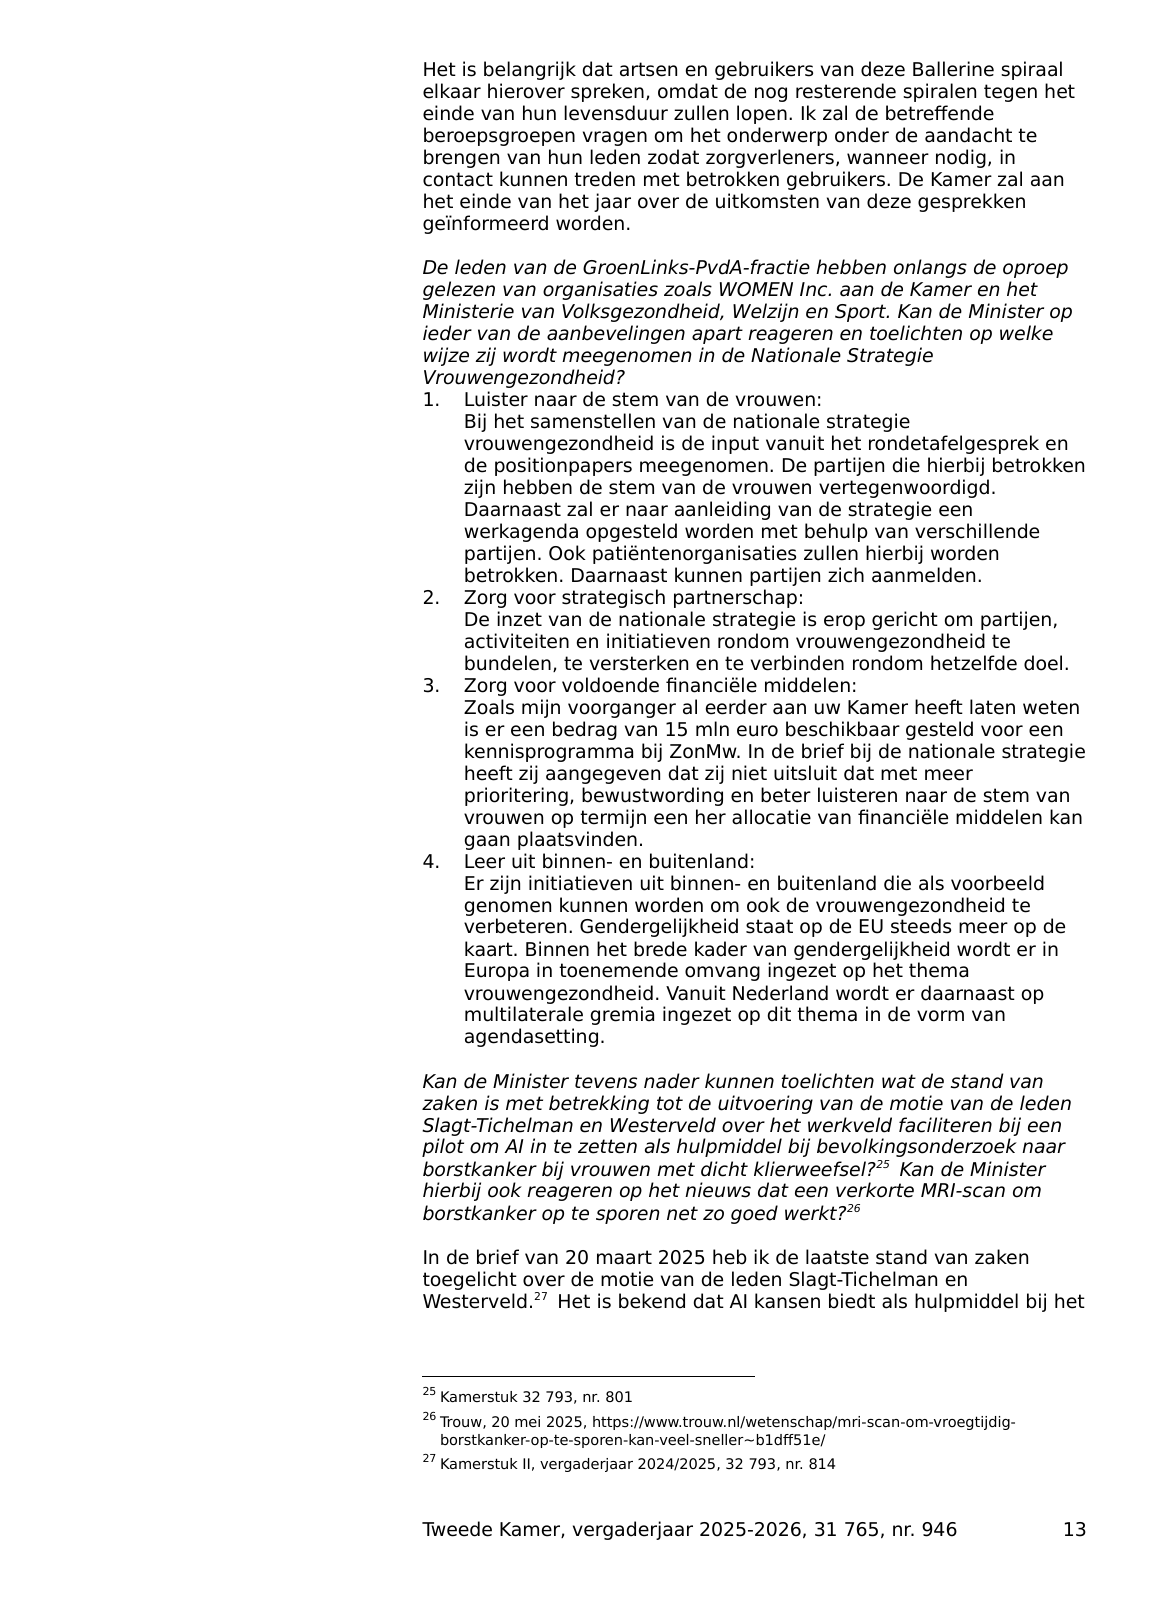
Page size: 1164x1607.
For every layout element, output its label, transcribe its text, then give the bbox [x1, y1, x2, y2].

text Er zijn initiatieven uit binnen- en buitenland die als voorbeeld genomen kunnen worden om ook de vrouwengezondheid te verbeteren. Gendergelijkheid staat op de EU steeds meer op de kaart. Binnen het brede kader van gendergelijkheid wordt er in Europa in toenemende omvang ingezet op het thema vrouwengezondheid. Vanuit Nederland wordt er daarnaast op multilaterale gremia ingezet op dit thema in de vorm van agendasetting. [464, 872, 1087, 1048]
text Het is belangrijk dat artsen en gebruikers van deze Ballerine spiraal elkaar hierover spreken, omdat de nog resterende spiralen tegen het einde van hun levensduur zullen lopen. Ik zal de betreffende beroepsgroepen vragen om het onderwerp onder de aandacht te brengen van hun leden zodat zorgverleners, wanneer nodig, in contact kunnen treden met betrokken gebruikers. De Kamer zal aan het einde van het jaar over de uitkomsten van deze gesprekken geïnformeerd worden. [422, 59, 1087, 235]
text Trouw, 20 mei 2025, https://www.trouw.nl/wetenschap/mri-scan-om-vroegtijdig-borstkanker-op-te-sporen-kan-veel-sneller~b1dff51e/ [422, 1410, 1087, 1449]
text Kan de Minister tevens nader kunnen toelichten wat de stand van zaken is met betrekking tot de uitvoering van de motie van de leden Slagt-Tichelman en Westerveld over het werkveld faciliteren bij een pilot om AI in te zetten als hulpmiddel bij bevolkingsonderzoek naar borstkanker bij vrouwen met dicht klierweefsel? Kan de Minister hierbij ook reageren op het nieuws dat een verkorte MRI-scan om borstkanker op te sporen net zo goed werkt? [422, 1071, 1087, 1224]
text Zoals mijn voorganger al eerder aan uw Kamer heeft laten weten is er een bedrag van 15 mln euro beschikbaar gesteld voor een kennisprogramma bij ZonMw. In de brief bij de nationale strategie heeft zij aangegeven dat zij niet uitsluit dat met meer prioritering, bewustwording en beter luisteren naar de stem van vrouwen op termijn een her allocatie van financiële middelen kan gaan plaatsvinden. [464, 697, 1087, 851]
text De inzet van de nationale strategie is erop gericht om partijen, activiteiten en initiatieven rondom vrouwengezondheid te bundelen, te versterken en te verbinden rondom hetzelfde doel. [464, 609, 1087, 675]
text In de brief van 20 maart 2025 heb ik de laatste stand van zaken toegelicht over de motie van de leden Slagt-Tichelman en Westerveld. Het is bekend dat AI kansen biedt als hulpmiddel bij het [422, 1247, 1087, 1312]
text 2. Zorg voor strategisch partnerschap: [422, 587, 1087, 609]
text Kamerstuk II, vergaderjaar 2024/2025, 32 793, nr. 814 [422, 1452, 1087, 1474]
text Kamerstuk 32 793, nr. 801 [422, 1385, 1087, 1407]
text 1. Luister naar de stem van de vrouwen: [422, 389, 1087, 411]
text De leden van de GroenLinks-PvdA-fractie hebben onlangs de oproep gelezen van organisaties zoals WOMEN Inc. aan de Kamer en het Ministerie van Volksgezondheid, Welzijn en Sport. Kan de Minister op ieder van de aanbevelingen apart reageren en toelichten op welke wijze zij wordt meegenomen in de Nationale Strategie Vrouwengezondheid? [422, 257, 1087, 389]
text 4. Leer uit binnen- en buitenland: [422, 851, 1087, 872]
text 3. Zorg voor voldoende financiële middelen: [422, 675, 1087, 697]
text Bij het samenstellen van de nationale strategie vrouwengezondheid is de input vanuit het rondetafelgesprek en de positionpapers meegenomen. De partijen die hierbij betrokken zijn hebben de stem van de vrouwen vertegenwoordigd. Daarnaast zal er naar aanleiding van de strategie een werkagenda opgesteld worden met behulp van verschillende partijen. Ook patiëntenorganisaties zullen hierbij worden betrokken. Daarnaast kunnen partijen zich aanmelden. [464, 411, 1087, 587]
